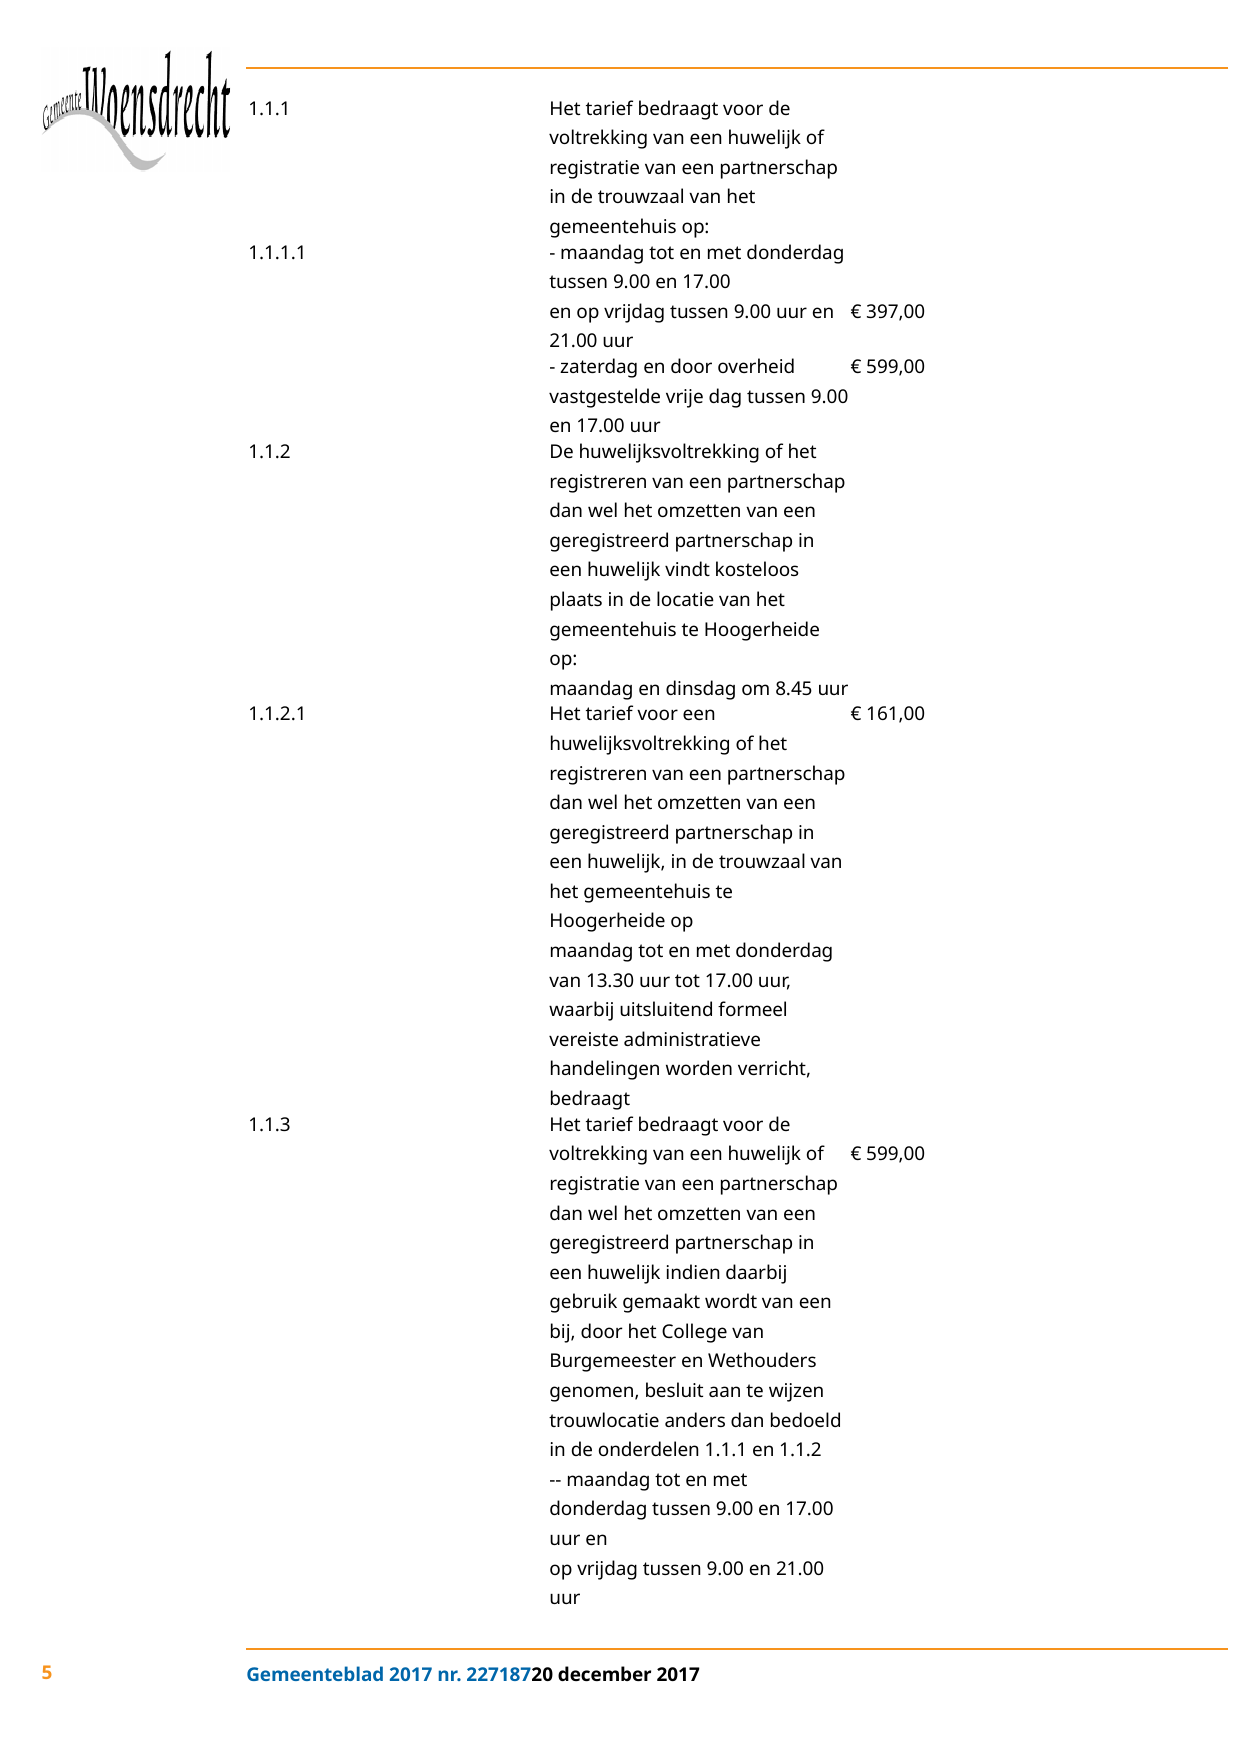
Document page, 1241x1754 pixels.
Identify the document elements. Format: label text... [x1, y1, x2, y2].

table_cell Het tarief bedraagt voor de voltrekking van een huwelijk of registratie van een partnerschap dan wel het omzetten van een geregistreerd partnerschap in een huwelijk indien daarbij gebruik gemaakt wordt van een bij, door het College van Burgemeester en Wethouders genomen, besluit aan te wijzen trouwlocatie anders dan bedoeld in de onderdelen 1.1.1 en 1.1.2 -- maandag tot en met donderdag tussen 9.00 en 17.00 uur en op vrijdag tussen 9.00 en 21.00 uur [549, 1111, 850, 1610]
table_header 1.1.1 [248, 95, 549, 239]
table_cell € 599,00 [850, 353, 1152, 438]
table_header [850, 95, 1152, 239]
table_cell [248, 353, 549, 438]
table_cell - zaterdag en door overheid vastgestelde vrije dag tussen 9.00 en 17.00 uur [549, 353, 850, 438]
table_cell Het tarief voor een huwelijksvoltrekking of het registreren van een partnerschap dan wel het omzetten van een geregistreerd partnerschap in een huwelijk, in de trouwzaal van het gemeentehuis te Hoogerheide op maandag tot en met donderdag van 13.30 uur tot 17.00 uur, waarbij uitsluitend formeel vereiste administratieve handelingen worden verricht, bedraagt [549, 701, 850, 1111]
table_cell - maandag tot en met donderdag tussen 9.00 en 17.00 en op vrijdag tussen 9.00 uur en 21.00 uur [549, 239, 850, 353]
table_cell De huwelijksvoltrekking of het registreren van een partnerschap dan wel het omzetten van een geregistreerd partnerschap in een huwelijk vindt kosteloos plaats in de locatie van het gemeentehuis te Hoogerheide op: maandag en dinsdag om 8.45 uur [549, 438, 850, 701]
table_cell 1.1.2.1 [248, 701, 549, 1111]
table_cell 1.1.1.1 [248, 239, 549, 353]
table_cell 1.1.2 [248, 438, 549, 701]
table_cell [850, 438, 1152, 701]
table_header Het tarief bedraagt voor de voltrekking van een huwelijk of registratie van een partnerschap in de trouwzaal van het gemeentehuis op: [549, 95, 850, 239]
table_cell 1.1.3 [248, 1111, 549, 1610]
table_cell € 161,00 [850, 701, 1152, 1111]
picture [41, 47, 231, 172]
table_cell € 599,00 [850, 1111, 1152, 1610]
table_cell € 397,00 [850, 239, 1152, 353]
